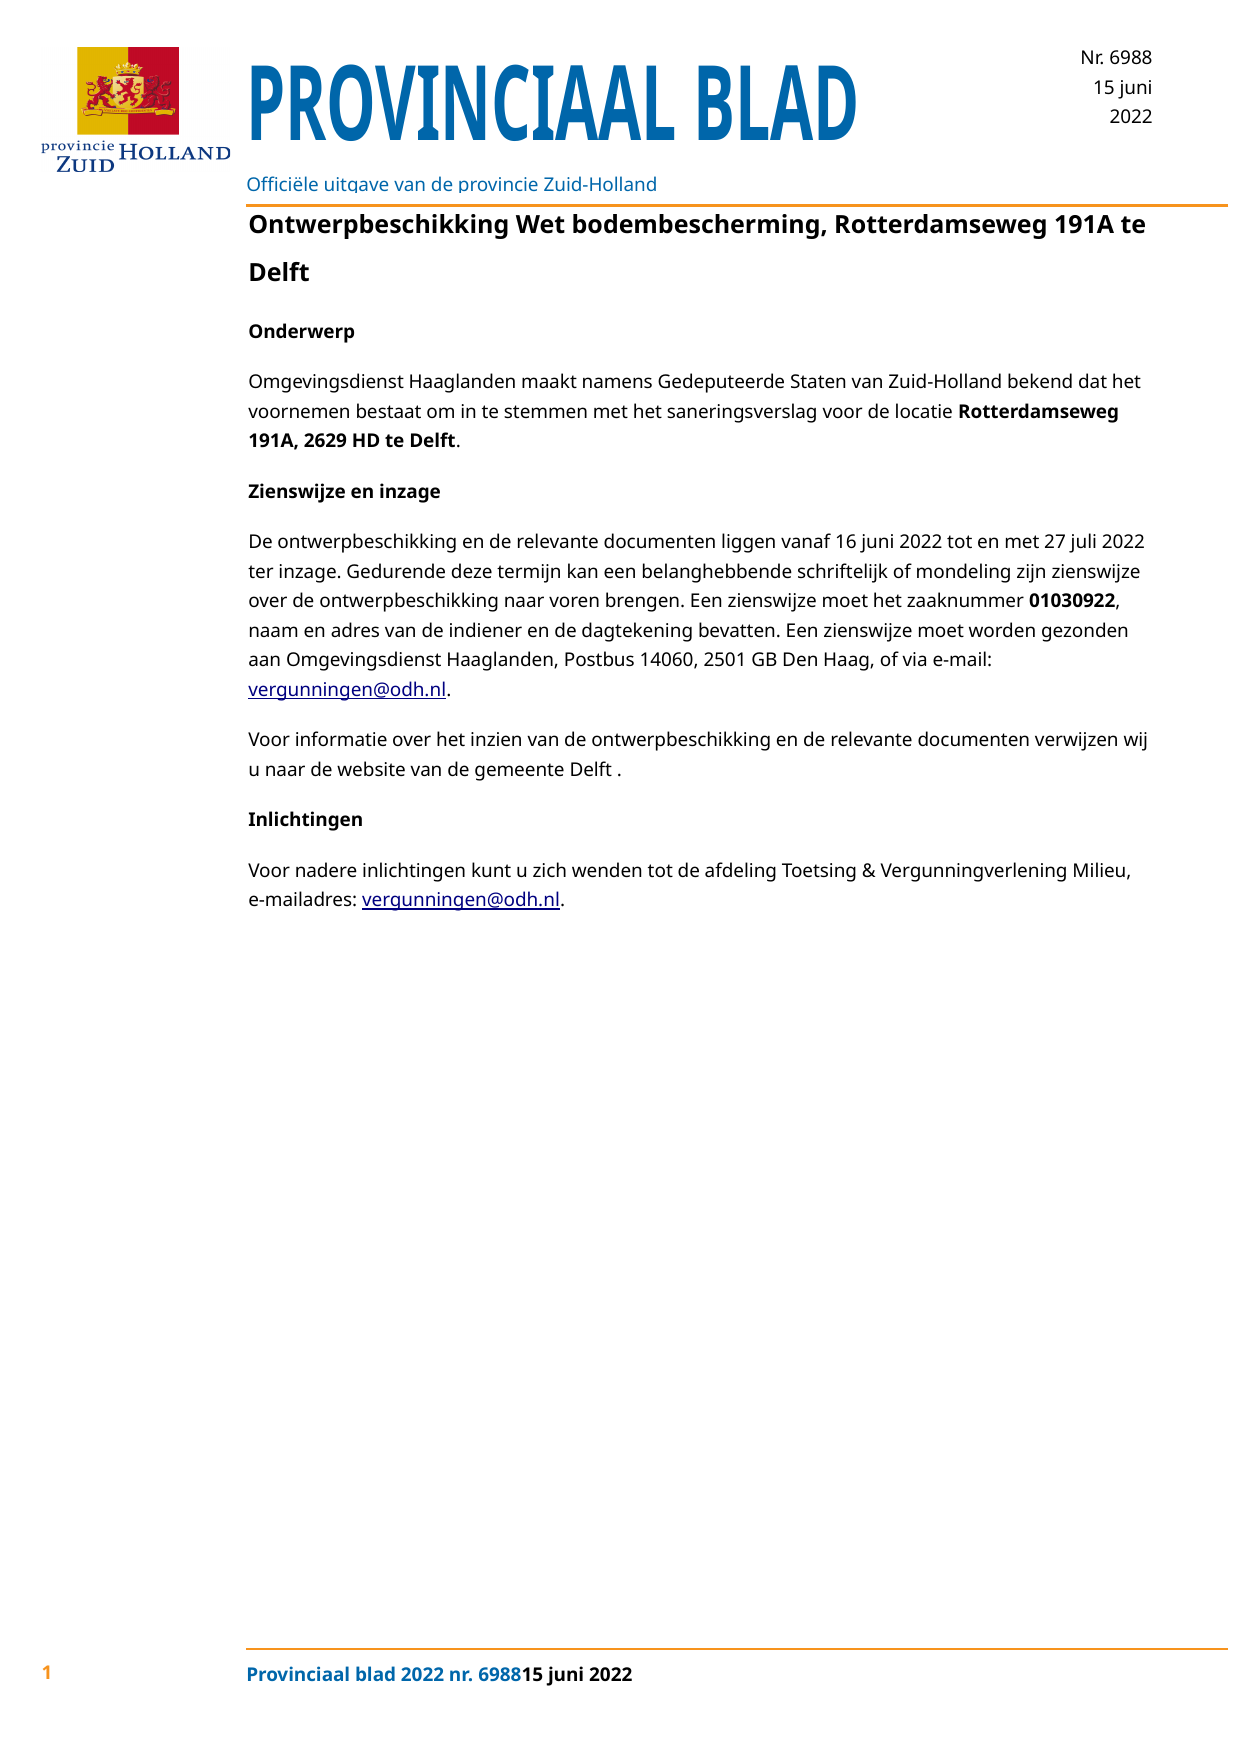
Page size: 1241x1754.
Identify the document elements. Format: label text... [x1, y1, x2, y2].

picture [41, 47, 231, 172]
text Zienswijze en inzage [248, 478, 1152, 504]
text De ontwerpbeschikking en de relevante documenten liggen vanaf 16 juni 2022 tot en met 27 juli 2022 ter inzage. Gedurende deze termijn kan een belanghebbende schriftelijk of mondeling zijn zienswijze over de ontwerpbeschikking naar voren brengen. Een zienswijze moet het zaaknummer 01030922, naam en adres van de indiener en de dagtekening bevatten. Een zienswijze moet worden gezonden aan Omgevingsdienst Haaglanden, Postbus 14060, 2501 GB Den Haag, of via e-mail: vergunningen@odh.nl. [248, 528, 1152, 702]
text Voor informatie over het inzien van de ontwerpbeschikking en de relevante documenten verwijzen wij u naar de website van de gemeente Delft . [248, 727, 1152, 782]
text Voor nadere inlichtingen kunt u zich wenden tot de afdeling Toetsing & Vergunningverlening Milieu, e-mailadres: vergunningen@odh.nl. [248, 857, 1152, 912]
text Omgevingsdienst Haaglanden maakt namens Gedeputeerde Staten van Zuid-Holland bekend dat het voornemen bestaat om in te stemmen met het saneringsverslag voor de locatie Rotterdamseweg 191A, 2629 HD te Delft. [248, 368, 1152, 453]
text Inlichtingen [248, 807, 1152, 832]
text Onderwerp [248, 318, 1152, 344]
text Ontwerpbeschikking Wet bodembescherming, Rotterdamseweg 191A te Delft [248, 207, 1152, 288]
